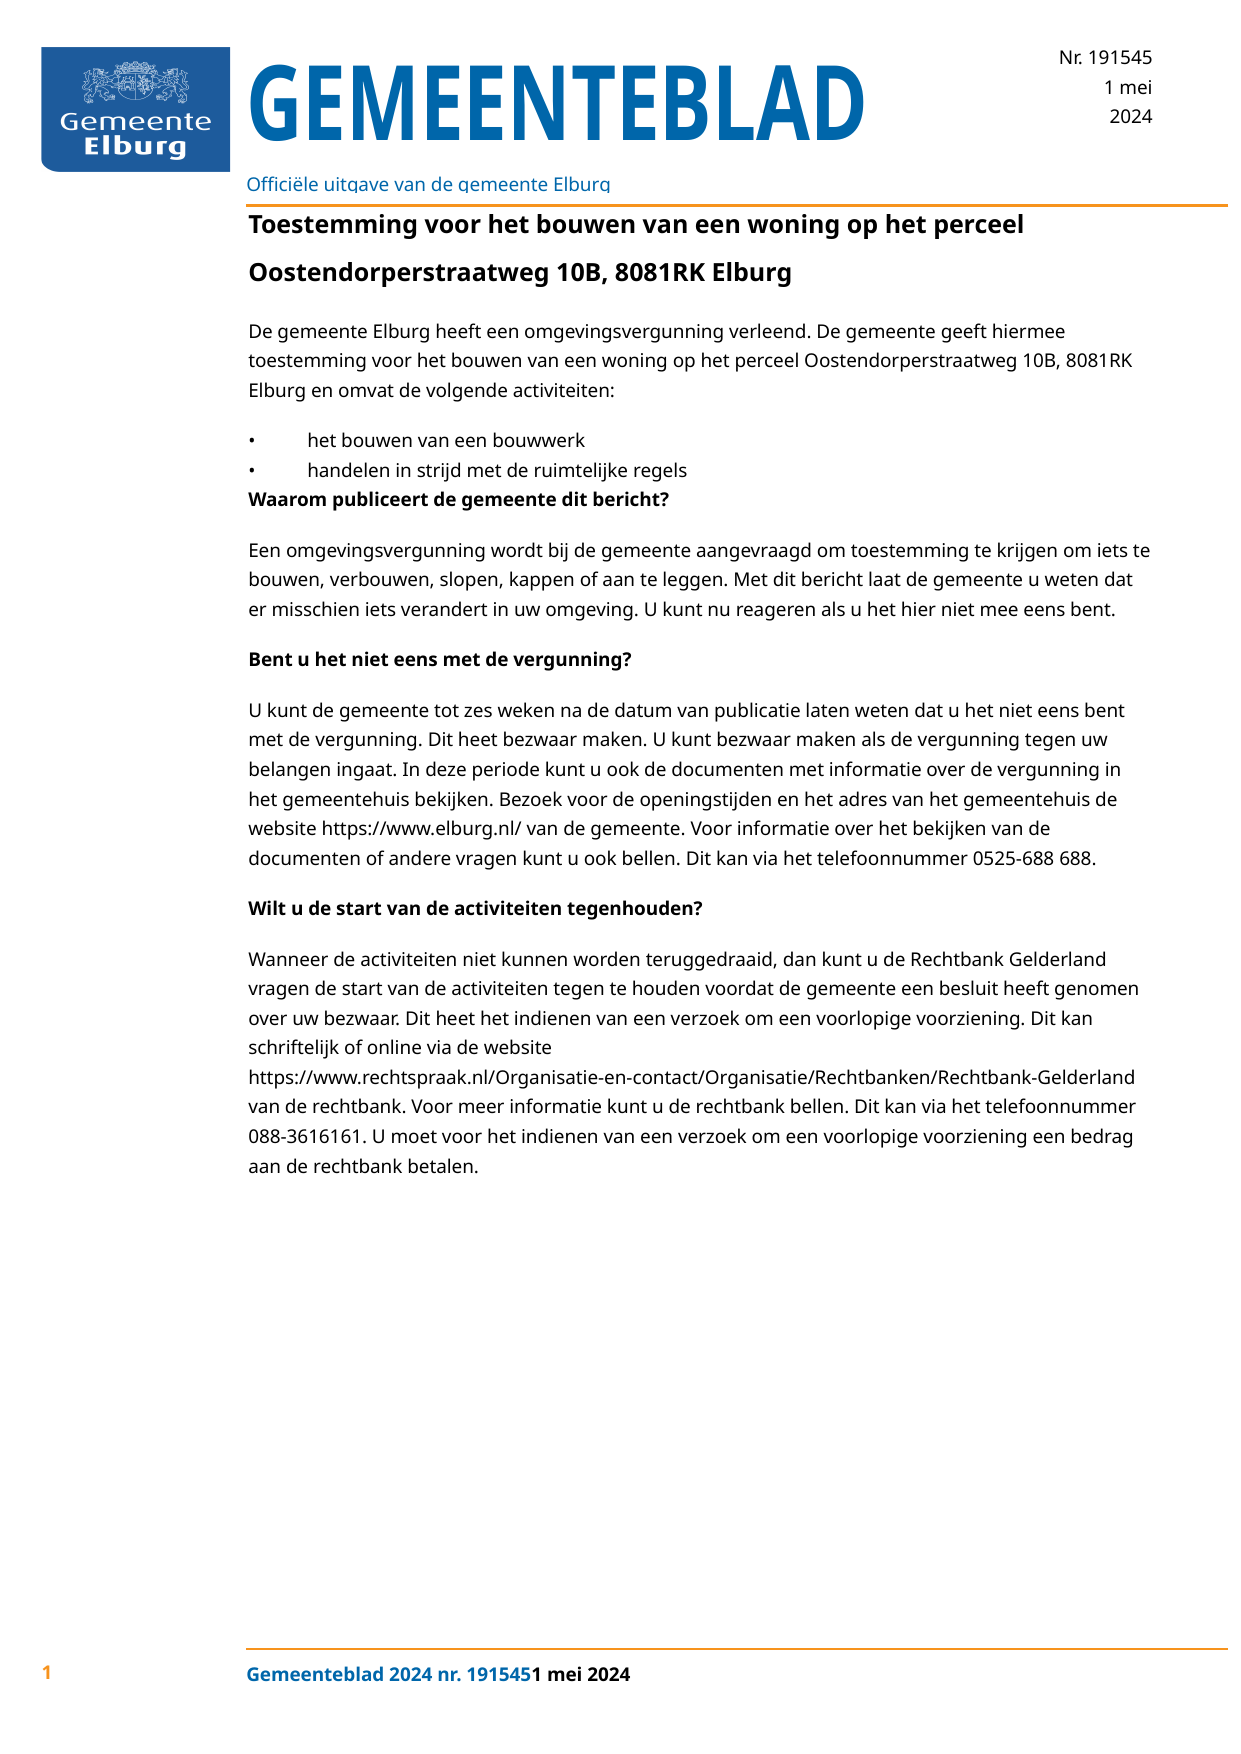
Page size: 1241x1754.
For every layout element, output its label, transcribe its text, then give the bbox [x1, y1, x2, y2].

text Toestemming voor het bouwen van een woning op het perceel Oostendorperstraatweg 10B, 8081RK Elburg [248, 207, 1152, 288]
text U kunt de gemeente tot zes weken na de datum van publicatie laten weten dat u het niet eens bent met de vergunning. Dit heet bezwaar maken. U kunt bezwaar maken als de vergunning tegen uw belangen ingaat. In deze periode kunt u ook de documenten met informatie over de vergunning in het gemeentehuis bekijken. Bezoek voor de openingstijden en het adres van het gemeentehuis de website https://www.elburg.nl/ van de gemeente. Voor informatie over het bekijken van de documenten of andere vragen kunt u ook bellen. Dit kan via het telefoonnummer 0525-688 688. [248, 697, 1152, 871]
list het bouwen van een bouwwerk [248, 427, 1152, 453]
text Wilt u de start van de activiteiten tegenhouden? [248, 895, 1152, 921]
text Bent u het niet eens met de vergunning? [248, 647, 1152, 672]
text Wanneer de activiteiten niet kunnen worden teruggedraaid, dan kunt u de Rechtbank Gelderland vragen de start van de activiteiten tegen te houden voordat de gemeente een besluit heeft genomen over uw bezwaar. Dit heet het indienen van een verzoek om een voorlopige voorziening. Dit kan schriftelijk of online via de website https://www.rechtspraak.nl/Organisatie-en-contact/Organisatie/Rechtbanken/Rechtbank-Gelderland van de rechtbank. Voor meer informatie kunt u de rechtbank bellen. Dit kan via het telefoonnummer 088-3616161. U moet voor het indienen van een verzoek om een voorlopige voorziening een bedrag aan de rechtbank betalen. [248, 946, 1152, 1179]
text Een omgevingsvergunning wordt bij de gemeente aangevraagd om toestemming te krijgen om iets te bouwen, verbouwen, slopen, kappen of aan te leggen. Met dit bericht laat de gemeente u weten dat er misschien iets verandert in uw omgeving. U kunt nu reageren als u het hier niet mee eens bent. [248, 537, 1152, 622]
picture [41, 47, 231, 172]
list handelen in strijd met de ruimtelijke regels [248, 457, 1152, 483]
text De gemeente Elburg heeft een omgevingsvergunning verleend. De gemeente geeft hiermee toestemming voor het bouwen van een woning op het perceel Oostendorperstraatweg 10B, 8081RK Elburg en omvat de volgende activiteiten: [248, 318, 1152, 403]
text Waarom publiceert de gemeente dit bericht? [248, 487, 1152, 512]
